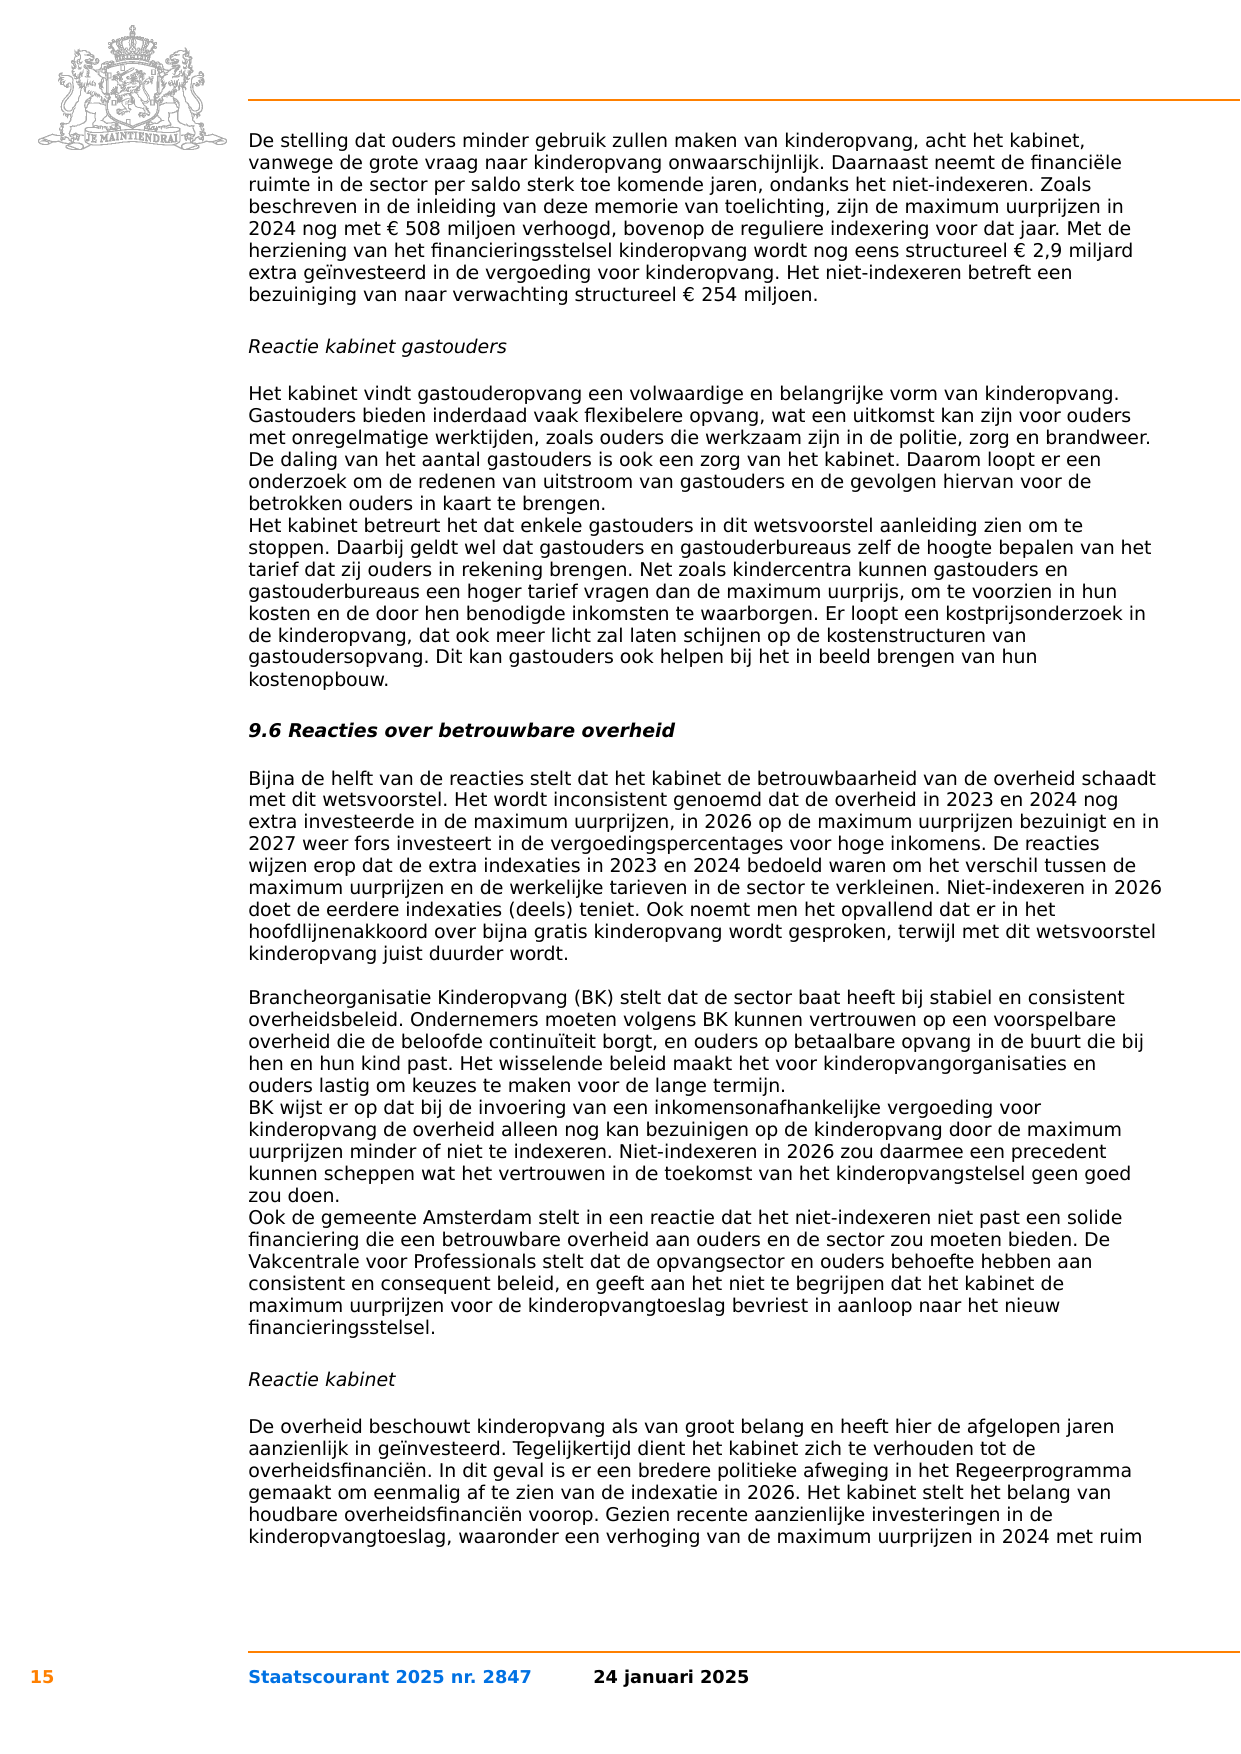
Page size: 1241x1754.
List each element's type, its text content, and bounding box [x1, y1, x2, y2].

subtitle 9.6 Reacties over betrouwbare overheid [248, 720, 1163, 742]
subtitle Reactie kabinet [248, 1369, 1163, 1391]
text Ook de gemeente Amsterdam stelt in een reactie dat het niet-indexeren niet past een solide financiering die een betrouwbare overheid aan ouders en de sector zou moeten bieden. De Vakcentrale voor Professionals stelt dat de opvangsector en ouders behoefte hebben aan consistent en consequent beleid, en geeft aan het niet te begrijpen dat het kabinet de maximum uurprijzen voor de kinderopvangtoeslag bevriest in aanloop naar het nieuw financieringsstelsel. [248, 1207, 1163, 1339]
text Brancheorganisatie Kinderopvang (BK) stelt dat de sector baat heeft bij stabiel en consistent overheidsbeleid. Ondernemers moeten volgens BK kunnen vertrouwen op een voorspelbare overheid die de beloofde continuïteit borgt, en ouders op betaalbare opvang in de buurt die bij hen en hun kind past. Het wisselende beleid maakt het voor kinderopvangorganisaties en ouders lastig om keuzes te maken voor de lange termijn. [248, 987, 1163, 1097]
picture [38, 25, 227, 150]
text De stelling dat ouders minder gebruik zullen maken van kinderopvang, acht het kabinet, vanwege de grote vraag naar kinderopvang onwaarschijnlijk. Daarnaast neemt de financiële ruimte in de sector per saldo sterk toe komende jaren, ondanks het niet-indexeren. Zoals beschreven in de inleiding van deze memorie van toelichting, zijn de maximum uurprijzen in 2024 nog met € 508 miljoen verhoogd, bovenop de reguliere indexering voor dat jaar. Met de herziening van het financieringsstelsel kinderopvang wordt nog eens structureel € 2,9 miljard extra geïnvesteerd in de vergoeding voor kinderopvang. Het niet-indexeren betreft een bezuiniging van naar verwachting structureel € 254 miljoen. [248, 130, 1163, 306]
text De overheid beschouwt kinderopvang als van groot belang en heeft hier de afgelopen jaren aanzienlijk in geïnvesteerd. Tegelijkertijd dient het kabinet zich te verhouden tot de overheidsfinanciën. In dit geval is er een bredere politieke afweging in het Regeerprogramma gemaakt om eenmalig af te zien van de indexatie in 2026. Het kabinet stelt het belang van houdbare overheidsfinanciën voorop. Gezien recente aanzienlijke investeringen in de kinderopvangtoeslag, waaronder een verhoging van de maximum uurprijzen in 2024 met ruim [248, 1416, 1163, 1548]
text Bijna de helft van de reacties stelt dat het kabinet de betrouwbaarheid van de overheid schaadt met dit wetsvoorstel. Het wordt inconsistent genoemd dat de overheid in 2023 en 2024 nog extra investeerde in de maximum uurprijzen, in 2026 op de maximum uurprijzen bezuinigt en in 2027 weer fors investeert in de vergoedingspercentages voor hoge inkomens. De reacties wijzen erop dat de extra indexaties in 2023 en 2024 bedoeld waren om het verschil tussen de maximum uurprijzen en de werkelijke tarieven in de sector te verkleinen. Niet-indexeren in 2026 doet de eerdere indexaties (deels) teniet. Ook noemt men het opvallend dat er in het hoofdlijnenakkoord over bijna gratis kinderopvang wordt gesproken, terwijl met dit wetsvoorstel kinderopvang juist duurder wordt. [248, 767, 1163, 965]
text BK wijst er op dat bij de invoering van een inkomensonafhankelijke vergoeding voor kinderopvang de overheid alleen nog kan bezuinigen op de kinderopvang door de maximum uurprijzen minder of niet te indexeren. Niet-indexeren in 2026 zou daarmee een precedent kunnen scheppen wat het vertrouwen in de toekomst van het kinderopvangstelsel geen goed zou doen. [248, 1097, 1163, 1207]
subtitle Reactie kabinet gastouders [248, 336, 1163, 358]
text Het kabinet betreurt het dat enkele gastouders in dit wetsvoorstel aanleiding zien om te stoppen. Daarbij geldt wel dat gastouders en gastouderbureaus zelf de hoogte bepalen van het tarief dat zij ouders in rekening brengen. Net zoals kindercentra kunnen gastouders en gastouderbureaus een hoger tarief vragen dan de maximum uurprijs, om te voorzien in hun kosten en de door hen benodigde inkomsten te waarborgen. Er loopt een kostprijsonderzoek in de kinderopvang, dat ook meer licht zal laten schijnen op de kostenstructuren van gastoudersopvang. Dit kan gastouders ook helpen bij het in beeld brengen van hun kostenopbouw. [248, 514, 1163, 690]
text Het kabinet vindt gastouderopvang een volwaardige en belangrijke vorm van kinderopvang. Gastouders bieden inderdaad vaak flexibelere opvang, wat een uitkomst kan zijn voor ouders met onregelmatige werktijden, zoals ouders die werkzaam zijn in de politie, zorg en brandweer. De daling van het aantal gastouders is ook een zorg van het kabinet. Daarom loopt er een onderzoek om de redenen van uitstroom van gastouders en de gevolgen hiervan voor de betrokken ouders in kaart te brengen. [248, 383, 1163, 514]
